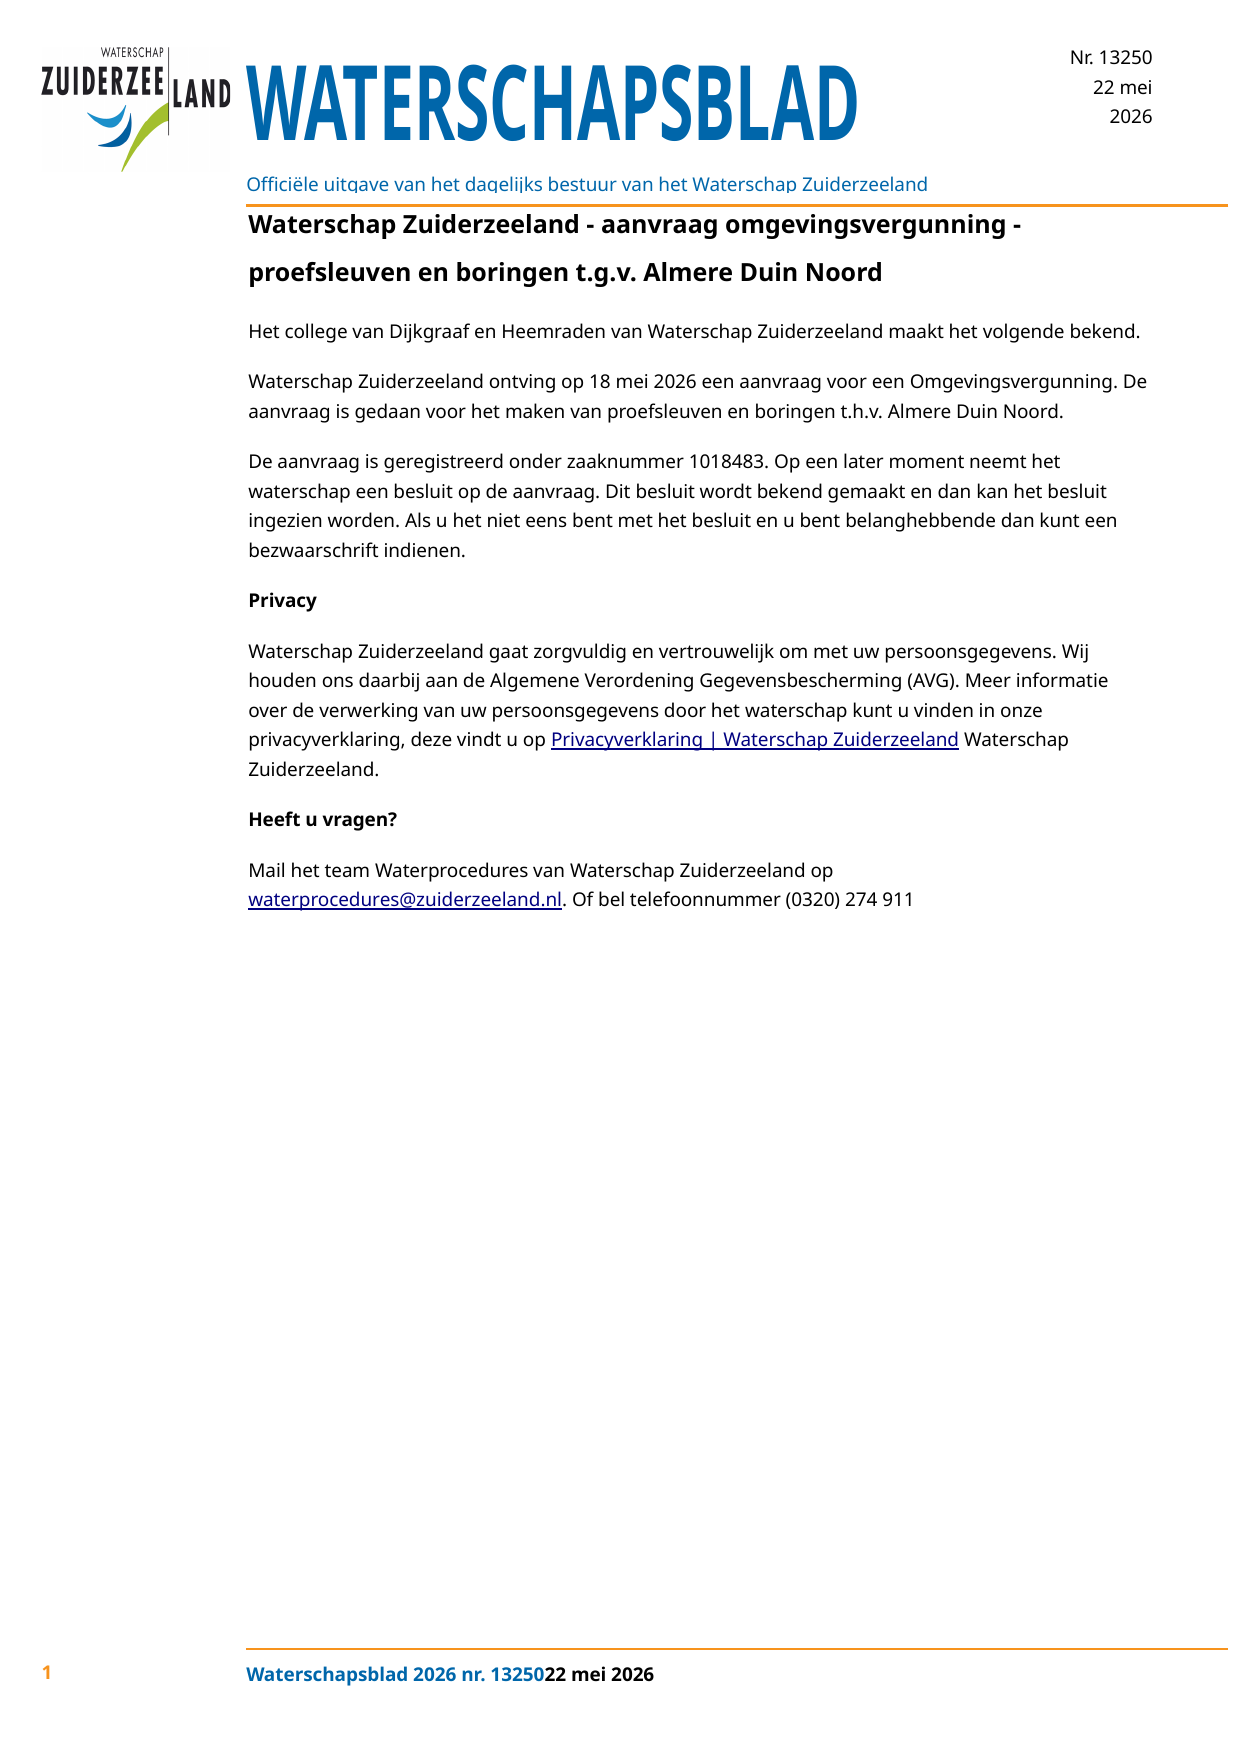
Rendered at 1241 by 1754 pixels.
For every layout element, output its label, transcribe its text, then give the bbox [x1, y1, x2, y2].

text Waterschap Zuiderzeeland - aanvraag omgevingsvergunning - proefsleuven en boringen t.g.v. Almere Duin Noord [248, 207, 1152, 288]
text Privacy [248, 587, 1152, 613]
text Waterschap Zuiderzeeland ontving op 18 mei 2026 een aanvraag voor een Omgevingsvergunning. De aanvraag is gedaan voor het maken van proefsleuven en boringen t.h.v. Almere Duin Noord. [248, 368, 1152, 424]
text Heeft u vragen? [248, 807, 1152, 832]
text Waterschap Zuiderzeeland gaat zorgvuldig en vertrouwelijk om met uw persoonsgegevens. Wij houden ons daarbij aan de Algemene Verordening Gegevensbescherming (AVG). Meer informatie over de verwerking van uw persoonsgegevens door het waterschap kunt u vinden in onze privacyverklaring, deze vindt u op Privacyverklaring | Waterschap Zuiderzeeland Waterschap Zuiderzeeland. [248, 638, 1152, 782]
text Mail het team Waterprocedures van Waterschap Zuiderzeeland op waterprocedures@zuiderzeeland.nl. Of bel telefoonnummer (0320) 274 911 [248, 857, 1152, 912]
text Het college van Dijkgraaf en Heemraden van Waterschap Zuiderzeeland maakt het volgende bekend. [248, 318, 1152, 344]
picture [41, 47, 231, 172]
text De aanvraag is geregistreerd onder zaaknummer 1018483. Op een later moment neemt het waterschap een besluit op de aanvraag. Dit besluit wordt bekend gemaakt en dan kan het besluit ingezien worden. Als u het niet eens bent met het besluit en u bent belanghebbende dan kunt een bezwaarschrift indienen. [248, 448, 1152, 563]
